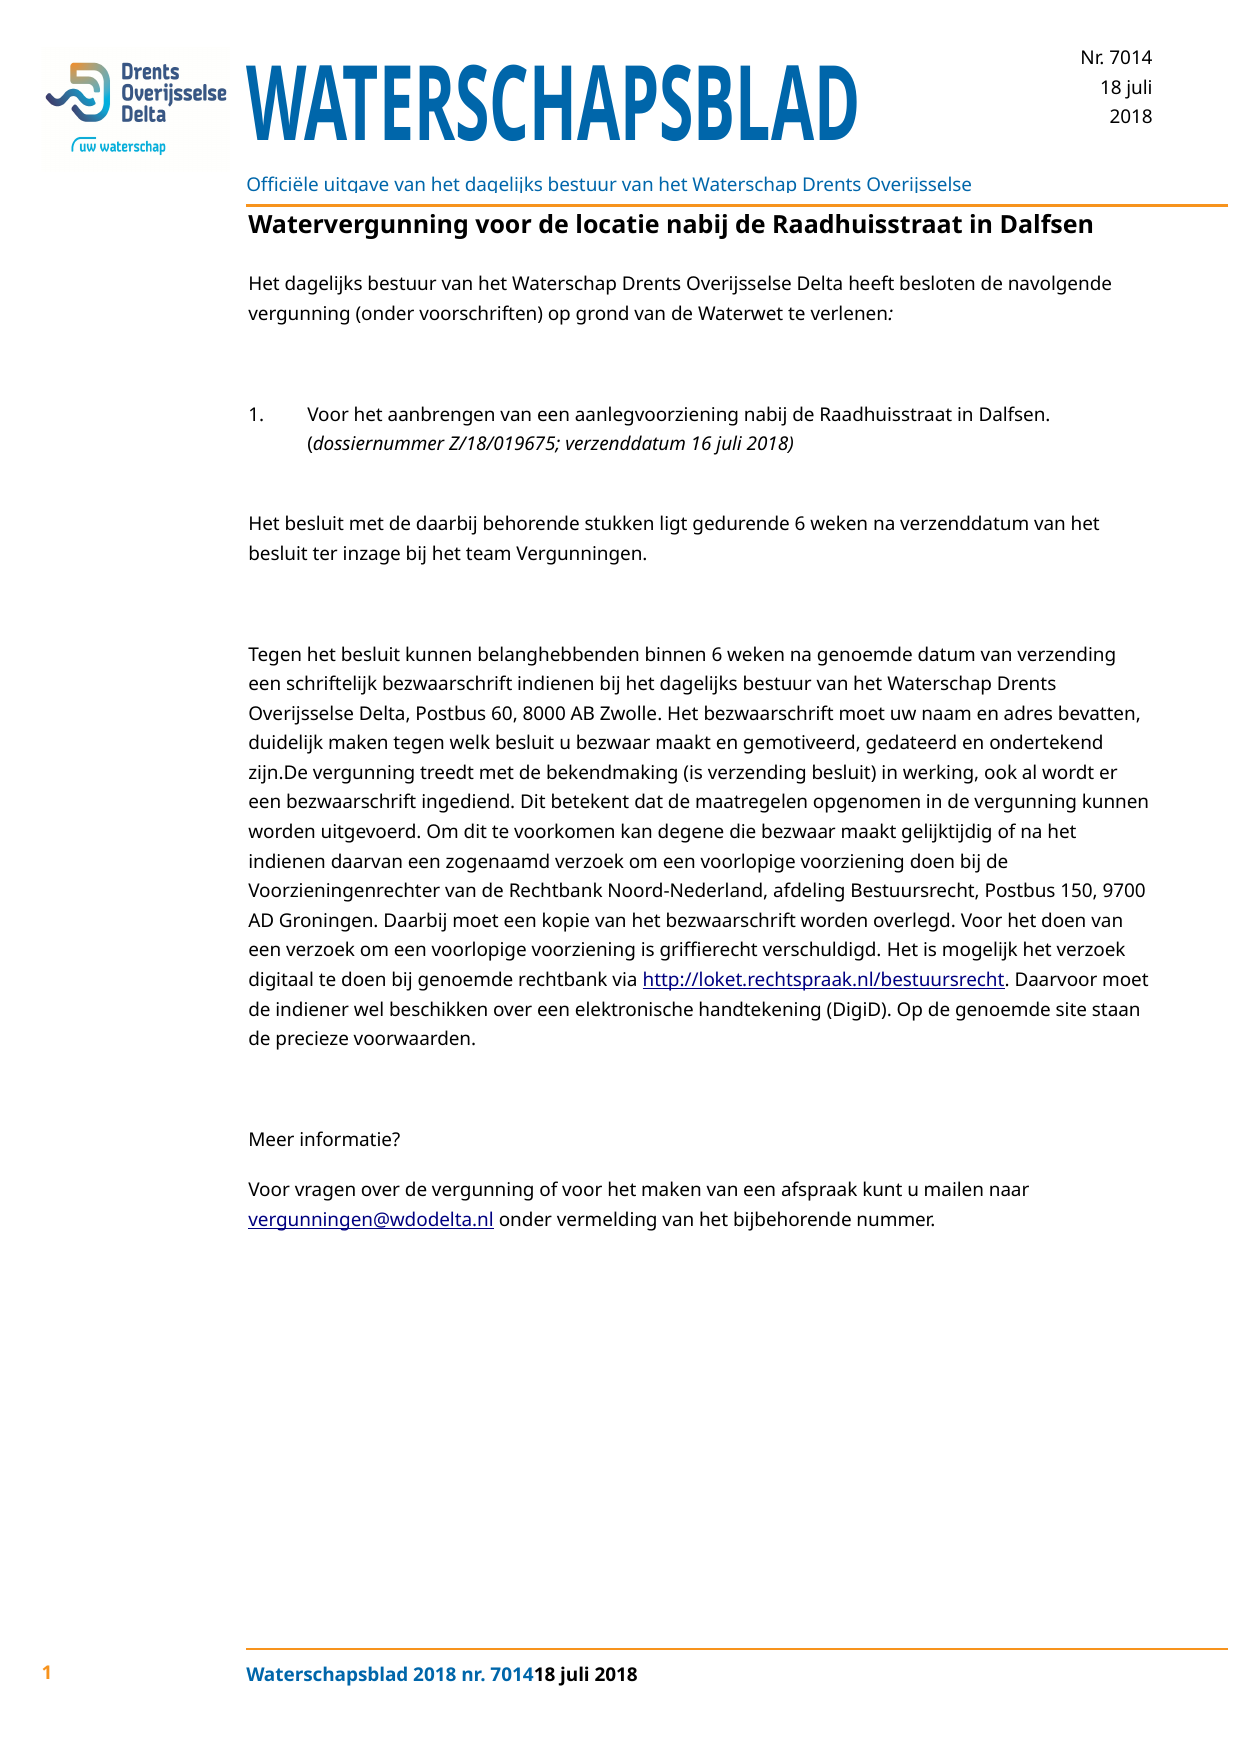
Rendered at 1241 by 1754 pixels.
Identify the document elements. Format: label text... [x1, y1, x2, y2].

text Voor vragen over de vergunning of voor het maken van een afspraak kunt u mailen naar vergunningen@wdodelta.nl onder vermelding van het bijbehorende nummer. [248, 1177, 1152, 1232]
picture [41, 47, 231, 172]
text Tegen het besluit kunnen belanghebbenden binnen 6 weken na genoemde datum van verzending een schriftelijk bezwaarschrift indienen bij het dagelijks bestuur van het Waterschap Drents Overijsselse Delta, Postbus 60, 8000 AB Zwolle. Het bezwaarschrift moet uw naam en adres bevatten, duidelijk maken tegen welk besluit u bezwaar maakt en gemotiveerd, gedateerd en ondertekend zijn.De vergunning treedt met de bekendmaking (is verzending besluit) in werking, ook al wordt er een bezwaarschrift ingediend. Dit betekent dat de maatregelen opgenomen in de vergunning kunnen worden uitgevoerd. Om dit te voorkomen kan degene die bezwaar maakt gelijktijdig of na het indienen daarvan een zogenaamd verzoek om een voorlopige voorziening doen bij de Voorzieningenrechter van de Rechtbank Noord-Nederland, afdeling Bestuursrecht, Postbus 150, 9700 AD Groningen. Daarbij moet een kopie van het bezwaarschrift worden overlegd. Voor het doen van een verzoek om een voorlopige voorziening is griffierecht verschuldigd. Het is mogelijk het verzoek digitaal te doen bij genoemde rechtbank via http://loket.rechtspraak.nl/bestuursrecht. Daarvoor moet de indiener wel beschikken over een elektronische handtekening (DigiD). Op de genoemde site staan de precieze voorwaarden. [248, 641, 1152, 1051]
list Voor het aanbrengen van een aanlegvoorziening nabij de Raadhuisstraat in Dalfsen. (dossiernummer Z/18/019675; verzenddatum 16 juli 2018) [248, 401, 1152, 456]
text Het dagelijks bestuur van het Waterschap Drents Overijsselse Delta heeft besloten de navolgende vergunning (onder voorschriften) op grond van de Waterwet te verlenen: [248, 270, 1152, 326]
text Het besluit met de daarbij behorende stukken ligt gedurende 6 weken na verzenddatum van het besluit ter inzage bij het team Vergunningen. [248, 510, 1152, 566]
text Meer informatie? [248, 1126, 1152, 1152]
text Watervergunning voor de locatie nabij de Raadhuisstraat in Dalfsen [248, 207, 1152, 241]
